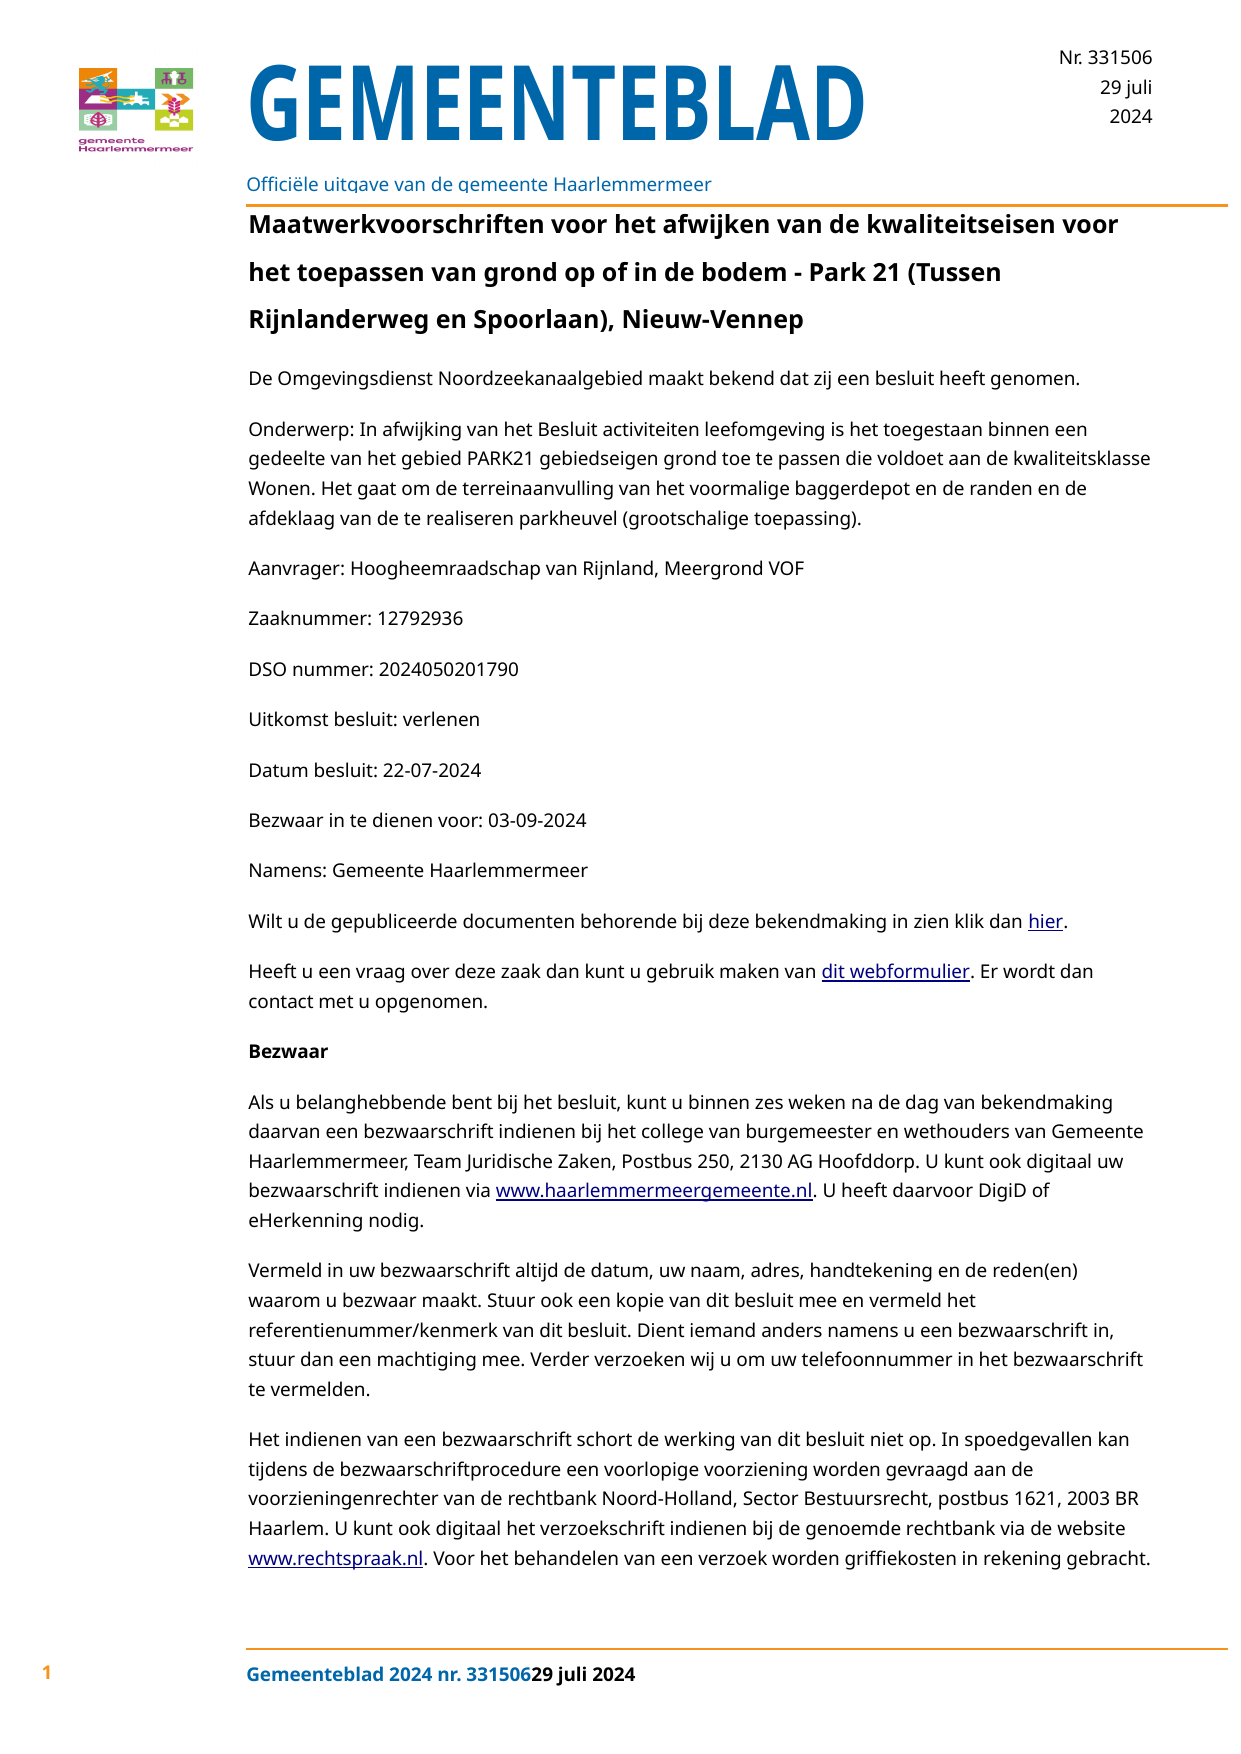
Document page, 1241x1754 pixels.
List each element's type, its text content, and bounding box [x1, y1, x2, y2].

text Bezwaar in te dienen voor: 03-09-2024 [248, 807, 1152, 833]
text Onderwerp: In afwijking van het Besluit activiteiten leefomgeving is het toegestaan binnen een gedeelte van het gebied PARK21 gebiedseigen grond toe te passen die voldoet aan de kwaliteitsklasse Wonen. Het gaat om de terreinaanvulling van het voormalige baggerdepot en de randen en de afdeklaag van de te realiseren parkheuvel (grootschalige toepassing). [248, 416, 1152, 530]
text Heeft u een vraag over deze zaak dan kunt u gebruik maken van dit webformulier. Er wordt dan contact met u opgenomen. [248, 958, 1152, 1014]
text Datum besluit: 22-07-2024 [248, 757, 1152, 782]
text Als u belanghebbende bent bij het besluit, kunt u binnen zes weken na de dag van bekendmaking daarvan een bezwaarschrift indienen bij het college van burgemeester en wethouders van Gemeente Haarlemmermeer, Team Juridische Zaken, Postbus 250, 2130 AG Hoofddorp. U kunt ook digitaal uw bezwaarschrift indienen via www.haarlemmermeergemeente.nl. U heeft daarvoor DigiD of eHerkenning nodig. [248, 1089, 1152, 1233]
text Aanvrager: Hoogheemraadschap van Rijnland, Meergrond VOF [248, 555, 1152, 581]
text Namens: Gemeente Haarlemmermeer [248, 858, 1152, 883]
text Vermeld in uw bezwaarschrift altijd de datum, uw naam, adres, handtekening en de reden(en) waarom u bezwaar maakt. Stuur ook een kopie van dit besluit mee en vermeld het referentienummer/kenmerk van dit besluit. Dient iemand anders namens u een bezwaarschrift in, stuur dan een machtiging mee. Verder verzoeken wij u om uw telefoonnummer in het bezwaarschrift te vermelden. [248, 1258, 1152, 1402]
text Zaaknummer: 12792936 [248, 606, 1152, 631]
text DSO nummer: 2024050201790 [248, 656, 1152, 682]
text Uitkomst besluit: verlenen [248, 706, 1152, 732]
text De Omgevingsdienst Noordzeekanaalgebied maakt bekend dat zij een besluit heeft genomen. [248, 366, 1152, 391]
text Het indienen van een bezwaarschrift schort de werking van dit besluit niet op. In spoedgevallen kan tijdens de bezwaarschriftprocedure een voorlopige voorziening worden gevraagd aan de voorzieningenrechter van de rechtbank Noord-Holland, Sector Bestuursrecht, postbus 1621, 2003 BR Haarlem. U kunt ook digitaal het verzoekschrift indienen bij de genoemde rechtbank via de website www.rechtspraak.nl. Voor het behandelen van een verzoek worden griffiekosten in rekening gebracht. [248, 1426, 1152, 1570]
text Maatwerkvoorschriften voor het afwijken van de kwaliteitseisen voor het toepassen van grond op of in de bodem - Park 21 (Tussen Rijnlanderweg en Spoorlaan), Nieuw-Vennep [248, 207, 1152, 336]
text Bezwaar [248, 1038, 1152, 1064]
picture [41, 47, 231, 172]
text Wilt u de gepubliceerde documenten behorende bij deze bekendmaking in zien klik dan hier. [248, 908, 1152, 934]
